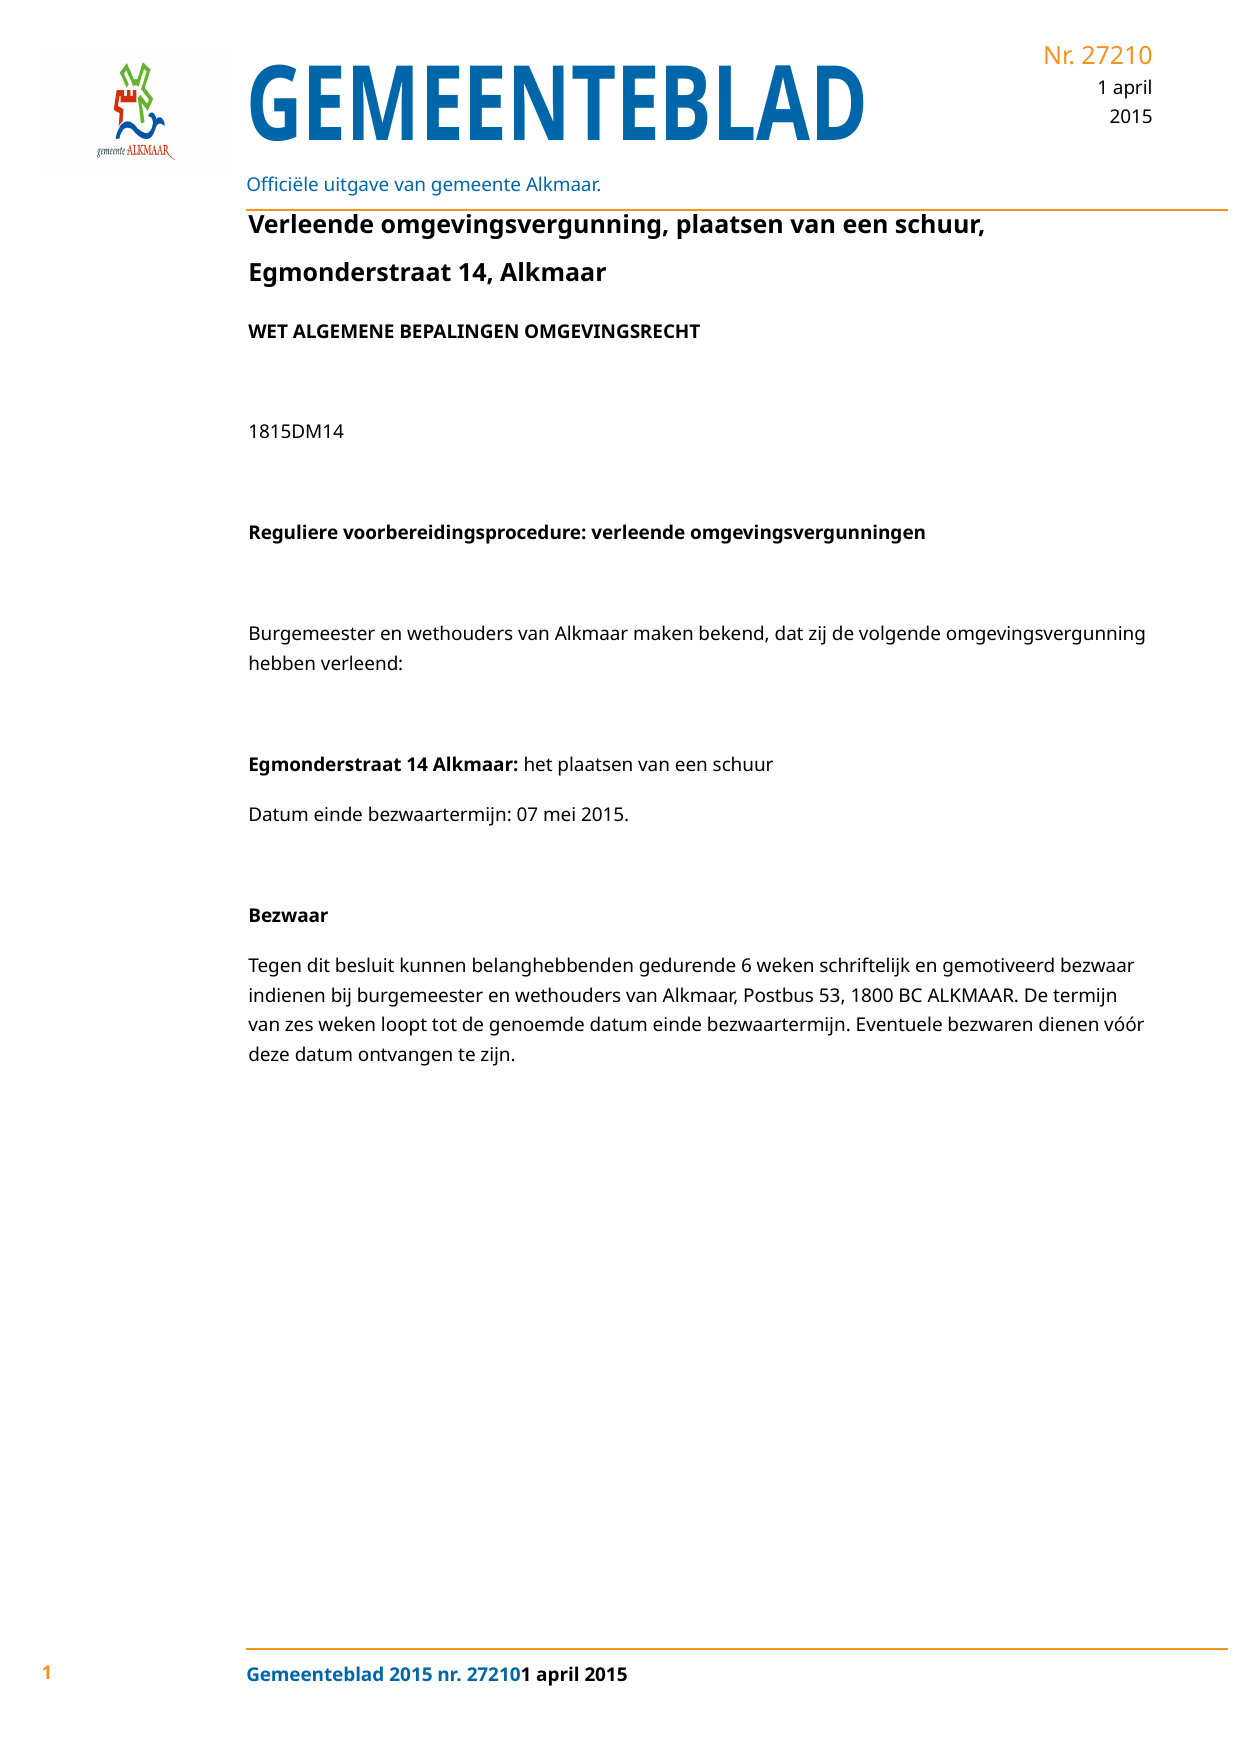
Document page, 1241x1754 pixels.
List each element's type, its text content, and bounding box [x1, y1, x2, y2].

text Datum einde bezwaartermijn: 07 mei 2015. [248, 801, 1152, 827]
text Verleende omgevingsvergunning, plaatsen van een schuur, Egmonderstraat 14, Alkmaar [248, 211, 1152, 288]
text Tegen dit besluit kunnen belanghebbenden gedurende 6 weken schriftelijk en gemotiveerd bezwaar indienen bij burgemeester en wethouders van Alkmaar, Postbus 53, 1800 BC ALKMAAR. De termijn van zes weken loopt tot de genoemde datum einde bezwaartermijn. Eventuele bezwaren dienen vóór deze datum ontvangen te zijn. [248, 952, 1152, 1067]
text 1815DM14 [248, 419, 1152, 444]
text WET ALGEMENE BEPALINGEN OMGEVINGSRECHT [248, 318, 1152, 344]
text Bezwaar [248, 902, 1152, 928]
text Egmonderstraat 14 Alkmaar: het plaatsen van een schuur [248, 751, 1152, 777]
text Burgemeester en wethouders van Alkmaar maken bekend, dat zij de volgende omgevingsvergunning hebben verleend: [248, 620, 1152, 676]
text Reguliere voorbereidingsprocedure: verleende omgevingsvergunningen [248, 519, 1152, 545]
picture [41, 47, 231, 172]
